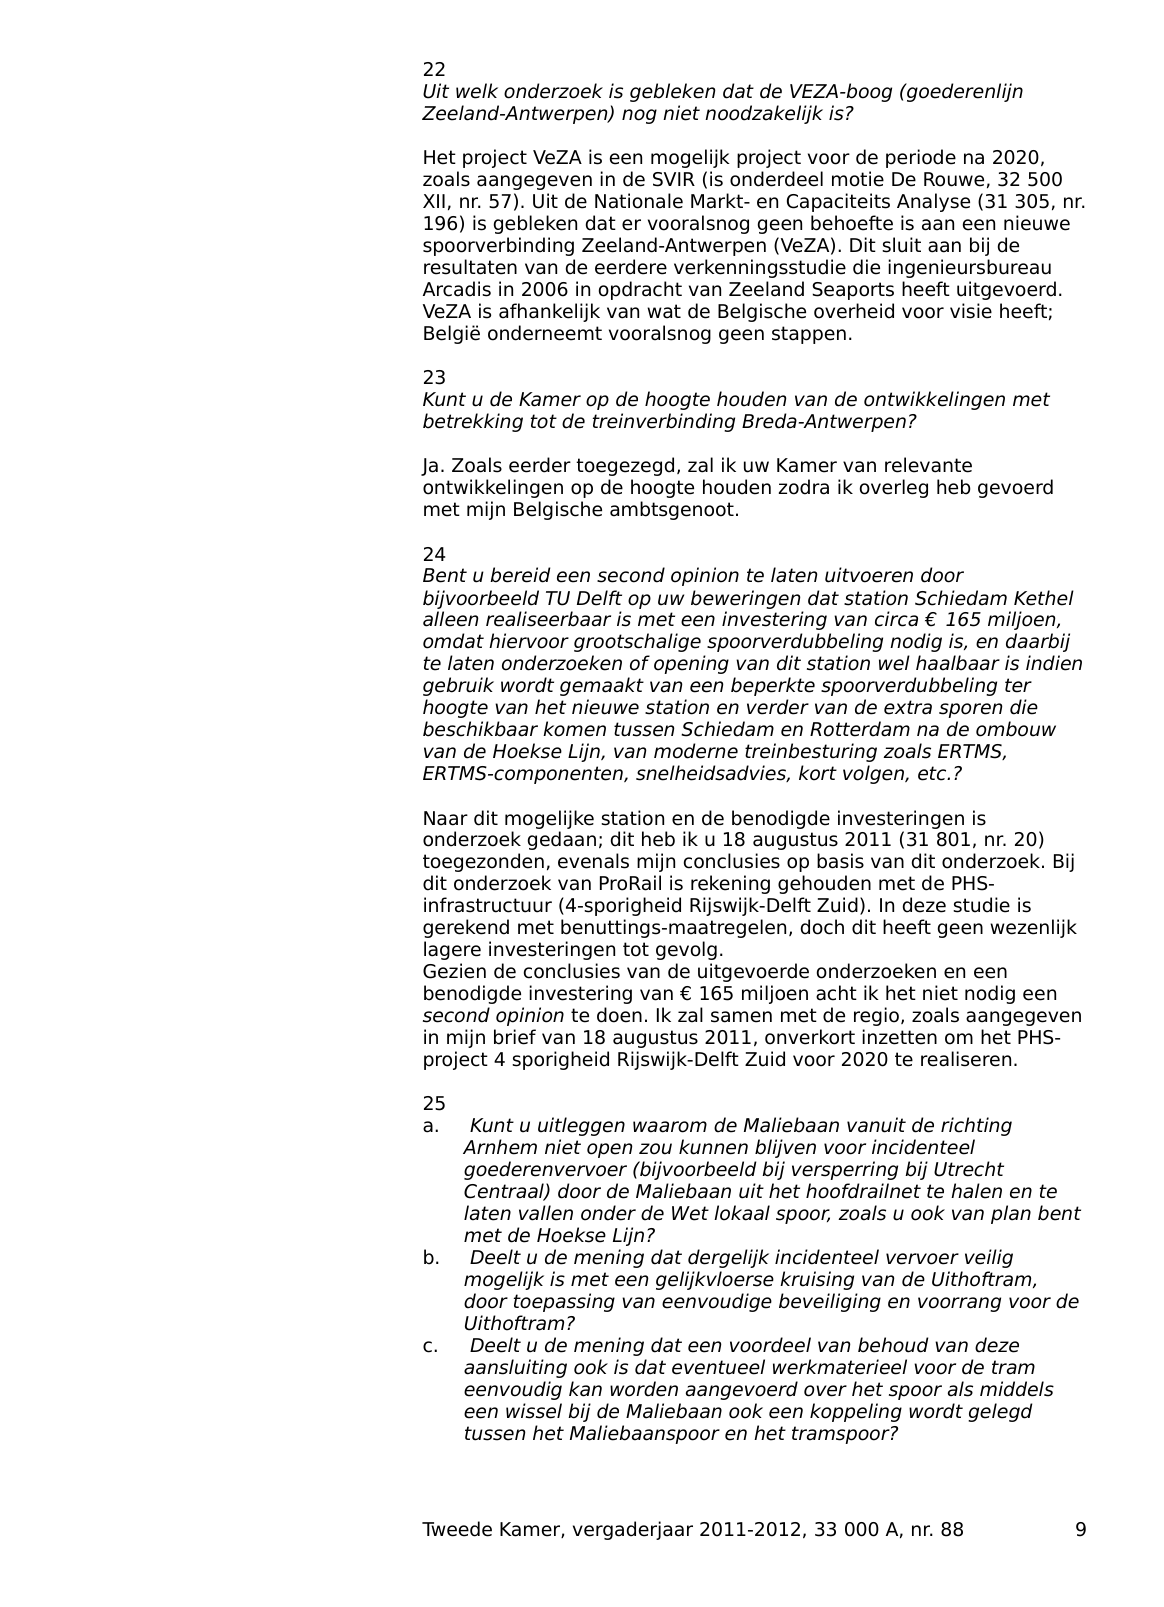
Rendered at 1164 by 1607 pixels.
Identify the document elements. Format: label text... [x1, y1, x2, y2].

text 25 [422, 1093, 1087, 1115]
text Bent u bereid een second opinion te laten uitvoeren door bijvoorbeeld TU Delft op uw beweringen dat station Schiedam Kethel alleen realiseerbaar is met een investering van circa € 165 miljoen, omdat hiervoor grootschalige spoorverdubbeling nodig is, en daarbij te laten onderzoeken of opening van dit station wel haalbaar is indien gebruik wordt gemaakt van een beperkte spoorverdubbeling ter hoogte van het nieuwe station en verder van de extra sporen die beschikbaar komen tussen Schiedam en Rotterdam na de ombouw van de Hoekse Lijn, van moderne treinbesturing zoals ERTMS, ERTMS-componenten, snelheidsadvies, kort volgen, etc.? [422, 565, 1087, 785]
text Uit welk onderzoek is gebleken dat de VEZA-boog (goederenlijn Zeeland-Antwerpen) nog niet noodzakelijk is? [422, 81, 1087, 125]
text Kunt u de Kamer op de hoogte houden van de ontwikkelingen met betrekking tot de treinverbinding Breda-Antwerpen? [422, 389, 1087, 433]
text Naar dit mogelijke station en de benodigde investeringen is onderzoek gedaan; dit heb ik u 18 augustus 2011 (31 801, nr. 20) toegezonden, evenals mijn conclusies op basis van dit onderzoek. Bij dit onderzoek van ProRail is rekening gehouden met de PHS-infrastructuur (4-sporigheid Rijswijk-Delft Zuid). In deze studie is gerekend met benuttings-maatregelen, doch dit heeft geen wezenlijk lagere investeringen tot gevolg. [422, 807, 1087, 961]
text Het project VeZA is een mogelijk project voor de periode na 2020, zoals aangegeven in de SVIR (is onderdeel motie De Rouwe, 32 500 XII, nr. 57). Uit de Nationale Markt- en Capaciteits Analyse (31 305, nr. 196) is gebleken dat er vooralsnog geen behoefte is aan een nieuwe spoorverbinding Zeeland-Antwerpen (VeZA). Dit sluit aan bij de resultaten van de eerdere verkenningsstudie die ingenieursbureau Arcadis in 2006 in opdracht van Zeeland Seaports heeft uitgevoerd. VeZA is afhankelijk van wat de Belgische overheid voor visie heeft; België onderneemt vooralsnog geen stappen. [422, 147, 1087, 345]
text 22 [422, 59, 1087, 81]
text Ja. Zoals eerder toegezegd, zal ik uw Kamer van relevante ontwikkelingen op de hoogte houden zodra ik overleg heb gevoerd met mijn Belgische ambtsgenoot. [422, 455, 1087, 521]
text 23 [422, 367, 1087, 389]
text c. Deelt u de mening dat een voordeel van behoud van deze aansluiting ook is dat eventueel werkmaterieel voor de tram eenvoudig kan worden aangevoerd over het spoor als middels een wissel bij de Maliebaan ook een koppeling wordt gelegd tussen het Maliebaanspoor en het tramspoor? [422, 1335, 1087, 1445]
text b. Deelt u de mening dat dergelijk incidenteel vervoer veilig mogelijk is met een gelijkvloerse kruising van de Uithoftram, door toepassing van eenvoudige beveiliging en voorrang voor de Uithoftram? [422, 1247, 1087, 1335]
text Gezien de conclusies van de uitgevoerde onderzoeken en een benodigde investering van € 165 miljoen acht ik het niet nodig een second opinion te doen. Ik zal samen met de regio, zoals aangegeven in mijn brief van 18 augustus 2011, onverkort inzetten om het PHS-project 4 sporigheid Rijswijk-Delft Zuid voor 2020 te realiseren. [422, 961, 1087, 1071]
text a. Kunt u uitleggen waarom de Maliebaan vanuit de richting Arnhem niet open zou kunnen blijven voor incidenteel goederenvervoer (bijvoorbeeld bij versperring bij Utrecht Centraal) door de Maliebaan uit het hoofdrailnet te halen en te laten vallen onder de Wet lokaal spoor, zoals u ook van plan bent met de Hoekse Lijn? [422, 1115, 1087, 1247]
text 24 [422, 543, 1087, 565]
